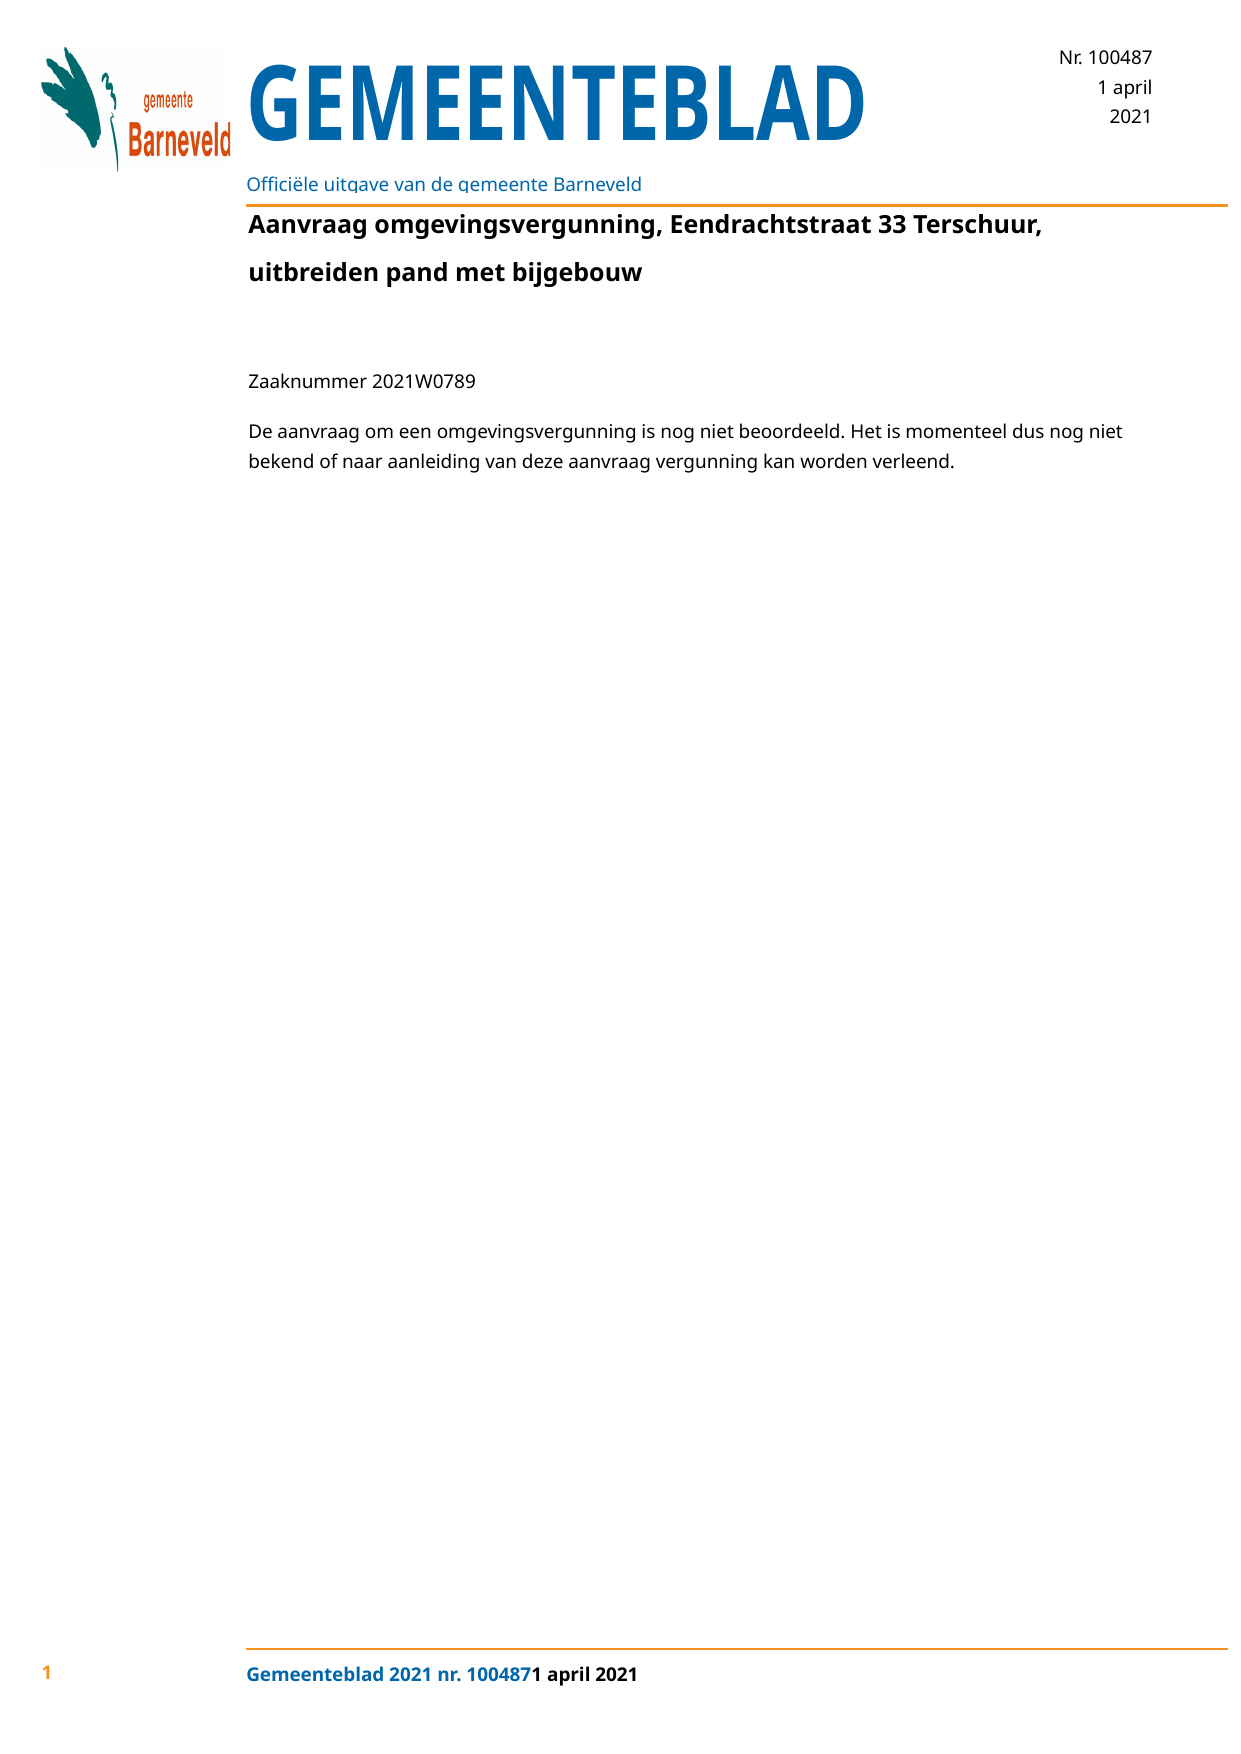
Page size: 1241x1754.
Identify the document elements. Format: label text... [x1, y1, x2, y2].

text De aanvraag om een omgevingsvergunning is nog niet beoordeeld. Het is momenteel dus nog niet bekend of naar aanleiding van deze aanvraag vergunning kan worden verleend. [248, 419, 1152, 474]
picture [41, 47, 231, 172]
text Aanvraag omgevingsvergunning, Eendrachtstraat 33 Terschuur, uitbreiden pand met bijgebouw [248, 207, 1152, 288]
text Zaaknummer 2021W0789 [248, 368, 1152, 394]
